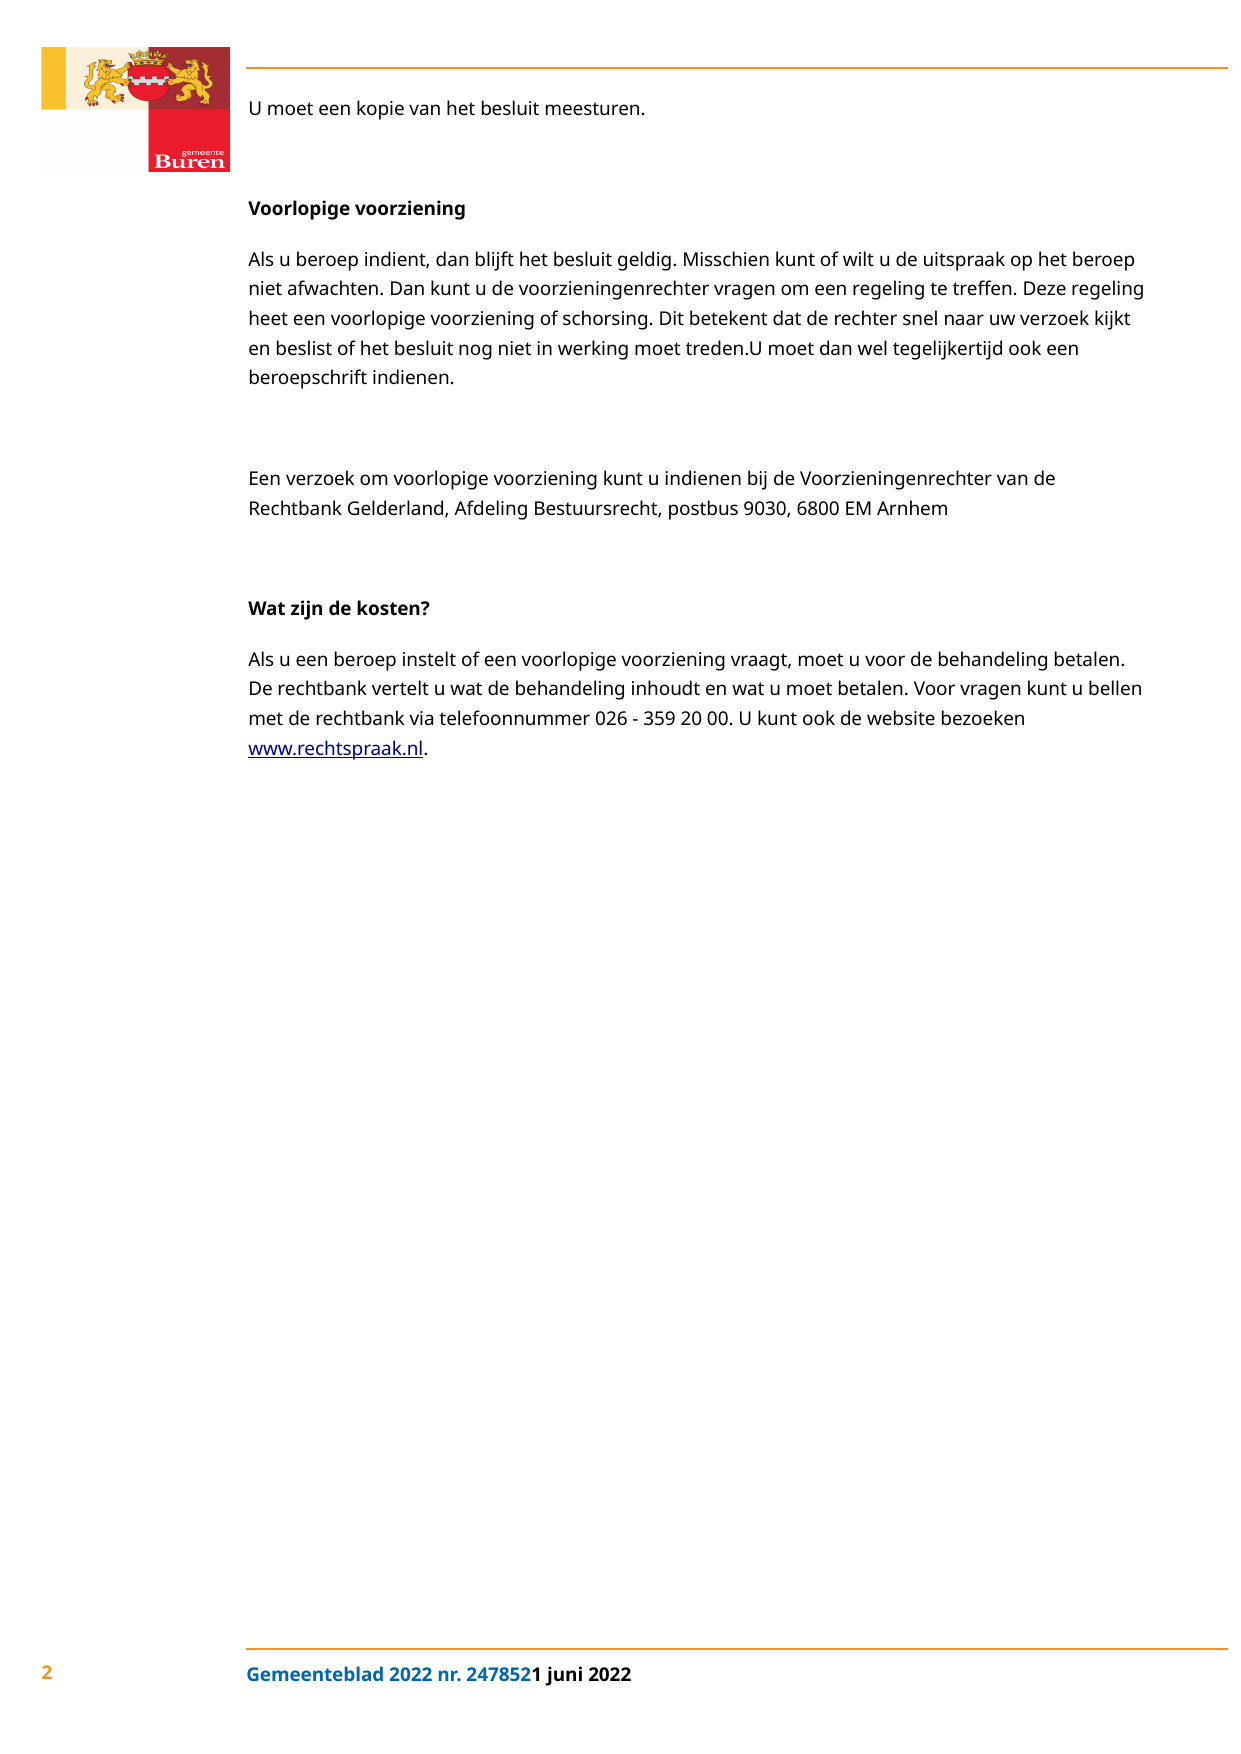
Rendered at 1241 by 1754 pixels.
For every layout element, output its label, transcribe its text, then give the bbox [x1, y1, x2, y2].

text U moet een kopie van het besluit meesturen. [248, 95, 1152, 121]
text Als u beroep indient, dan blijft het besluit geldig. Misschien kunt of wilt u de uitspraak op het beroep niet afwachten. Dan kunt u de voorzieningenrechter vragen om een regeling te treffen. Deze regeling heet een voorlopige voorziening of schorsing. Dit betekent dat de rechter snel naar uw verzoek kijkt en beslist of het besluit nog niet in werking moet treden.U moet dan wel tegelijkertijd ook een beroepschrift indienen. [248, 246, 1152, 390]
text Voorlopige voorziening [248, 196, 1152, 221]
text Een verzoek om voorlopige voorziening kunt u indienen bij de Voorzieningenrechter van de Rechtbank Gelderland, Afdeling Bestuursrecht, postbus 9030, 6800 EM Arnhem [248, 465, 1152, 521]
text Als u een beroep instelt of een voorlopige voorziening vraagt, moet u voor de behandeling betalen. De rechtbank vertelt u wat de behandeling inhoudt en wat u moet betalen. Voor vragen kunt u bellen met de rechtbank via telefoonnummer 026 - 359 20 00. U kunt ook de website bezoeken www.rechtspraak.nl. [248, 646, 1152, 761]
picture [41, 47, 231, 172]
text Wat zijn de kosten? [248, 596, 1152, 621]
